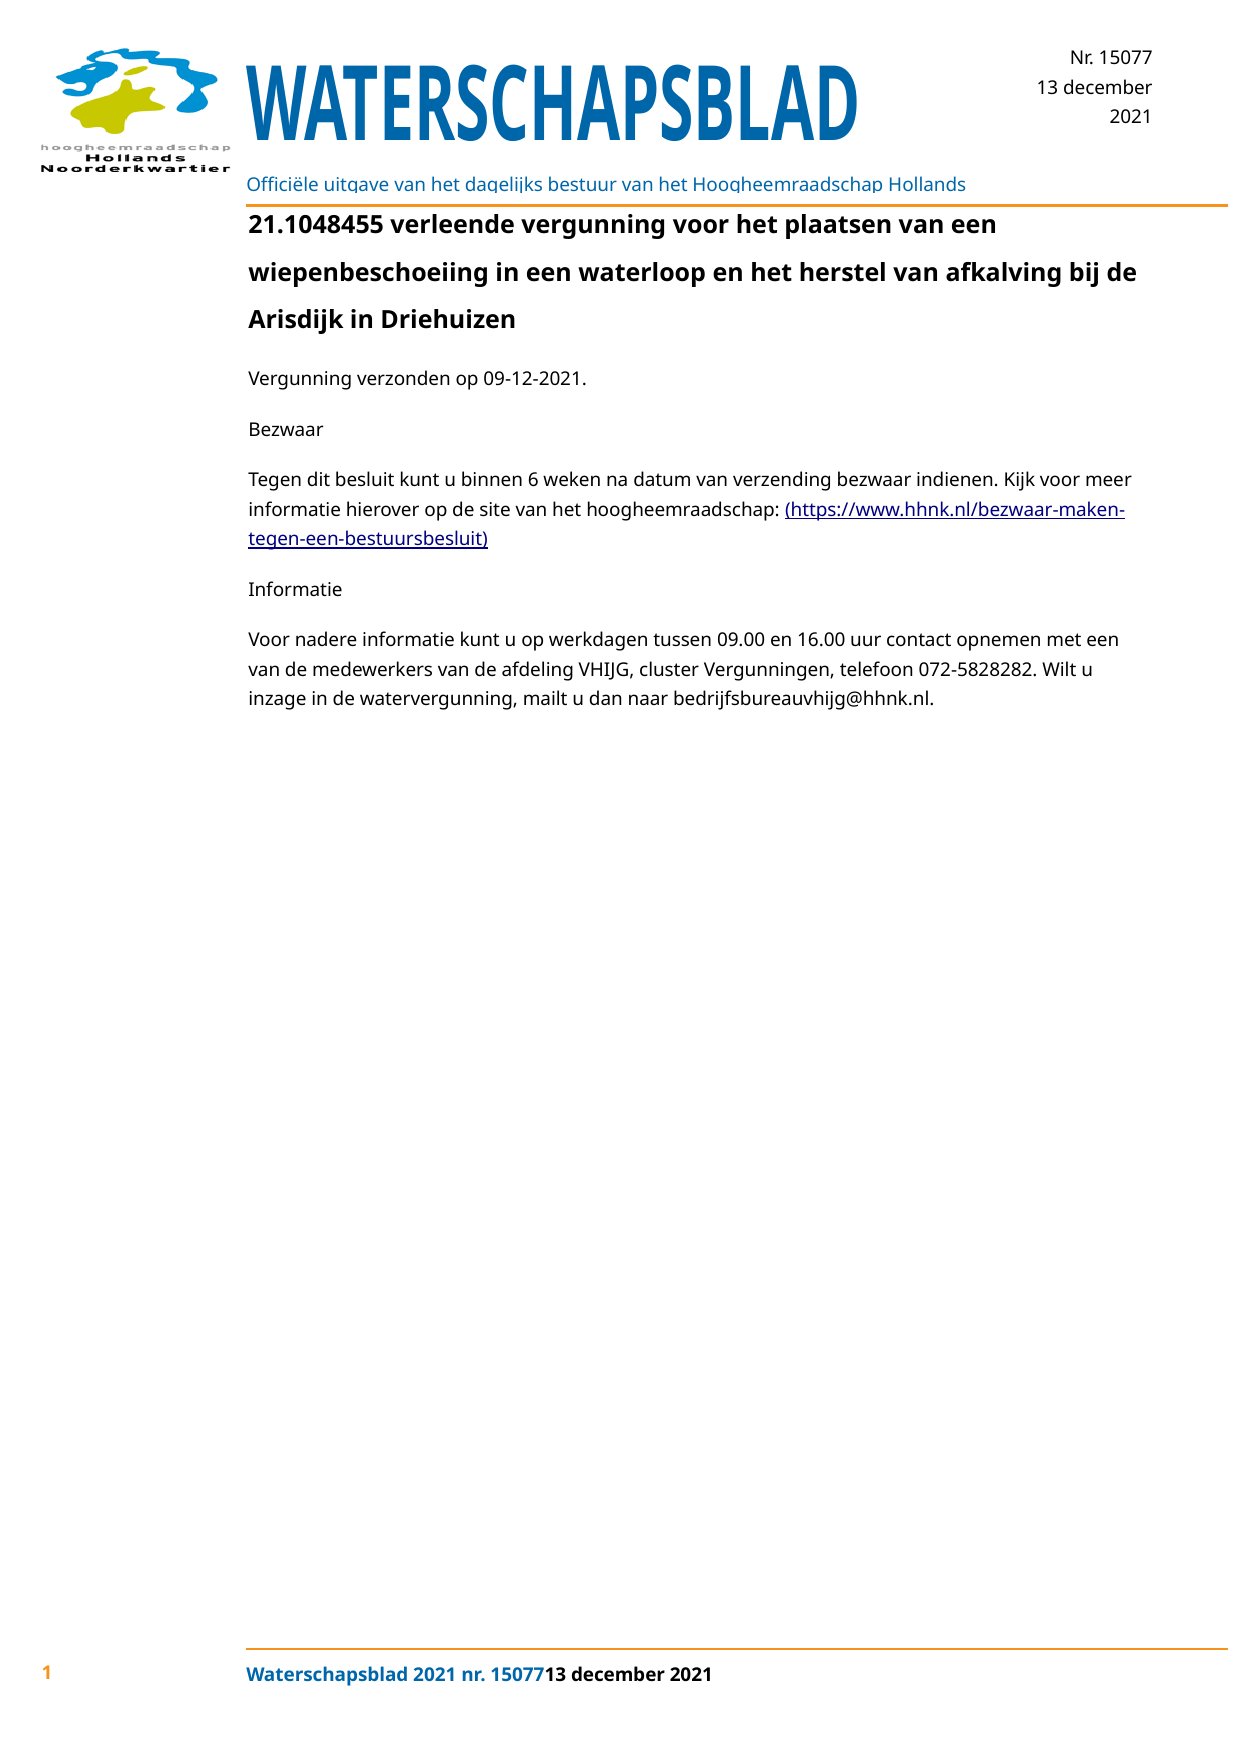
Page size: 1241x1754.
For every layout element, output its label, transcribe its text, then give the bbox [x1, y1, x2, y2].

text Bezwaar [248, 416, 1152, 442]
text Informatie [248, 576, 1152, 602]
text Tegen dit besluit kunt u binnen 6 weken na datum van verzending bezwaar indienen. Kijk voor meer informatie hierover op de site van het hoogheemraadschap: (https://www.hhnk.nl/bezwaar-maken-tegen-een-bestuursbesluit) [248, 466, 1152, 551]
text Voor nadere informatie kunt u op werkdagen tussen 09.00 en 16.00 uur contact opnemen met een van de medewerkers van de afdeling VHIJG, cluster Vergunningen, telefoon 072-5828282. Wilt u inzage in de watervergunning, mailt u dan naar bedrijfsbureauvhijg@hhnk.nl. [248, 626, 1152, 711]
text Vergunning verzonden op 09-12-2021. [248, 366, 1152, 391]
picture [41, 47, 231, 172]
text 21.1048455 verleende vergunning voor het plaatsen van een wiepenbeschoeiing in een waterloop en het herstel van afkalving bij de Arisdijk in Driehuizen [248, 207, 1152, 336]
